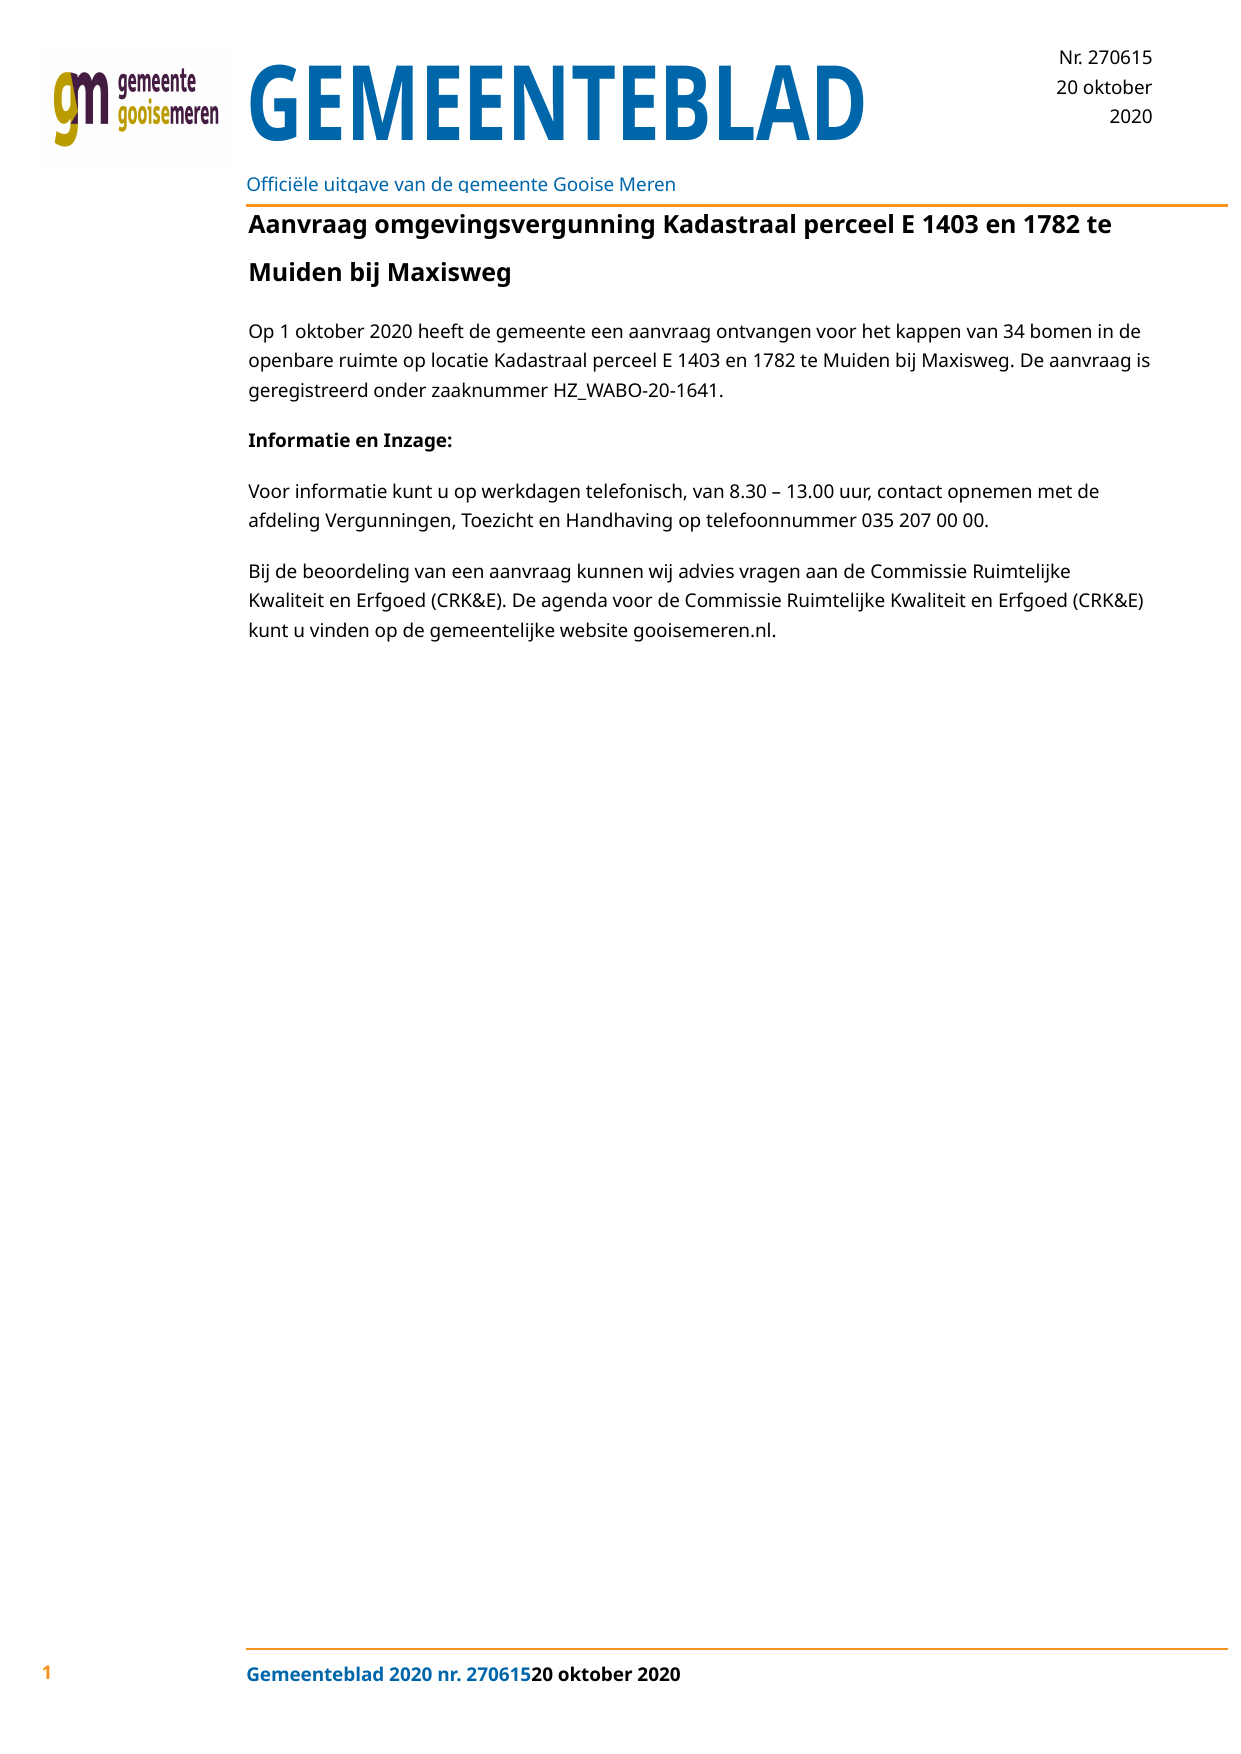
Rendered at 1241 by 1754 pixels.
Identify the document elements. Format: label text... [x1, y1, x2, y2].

text Aanvraag omgevingsvergunning Kadastraal perceel E 1403 en 1782 te Muiden bij Maxisweg [248, 207, 1152, 288]
picture [41, 47, 231, 172]
text Bij de beoordeling van een aanvraag kunnen wij advies vragen aan de Commissie Ruimtelijke Kwaliteit en Erfgoed (CRK&E). De agenda voor de Commissie Ruimtelijke Kwaliteit en Erfgoed (CRK&E) kunt u vinden op de gemeentelijke website gooisemeren.nl. [248, 558, 1152, 643]
text Op 1 oktober 2020 heeft de gemeente een aanvraag ontvangen voor het kappen van 34 bomen in de openbare ruimte op locatie Kadastraal perceel E 1403 en 1782 te Muiden bij Maxisweg. De aanvraag is geregistreerd onder zaaknummer HZ_WABO-20-1641. [248, 318, 1152, 403]
text Voor informatie kunt u op werkdagen telefonisch, van 8.30 – 13.00 uur, contact opnemen met de afdeling Vergunningen, Toezicht en Handhaving op telefoonnummer 035 207 00 00. [248, 478, 1152, 533]
text Informatie en Inzage: [248, 427, 1152, 453]
